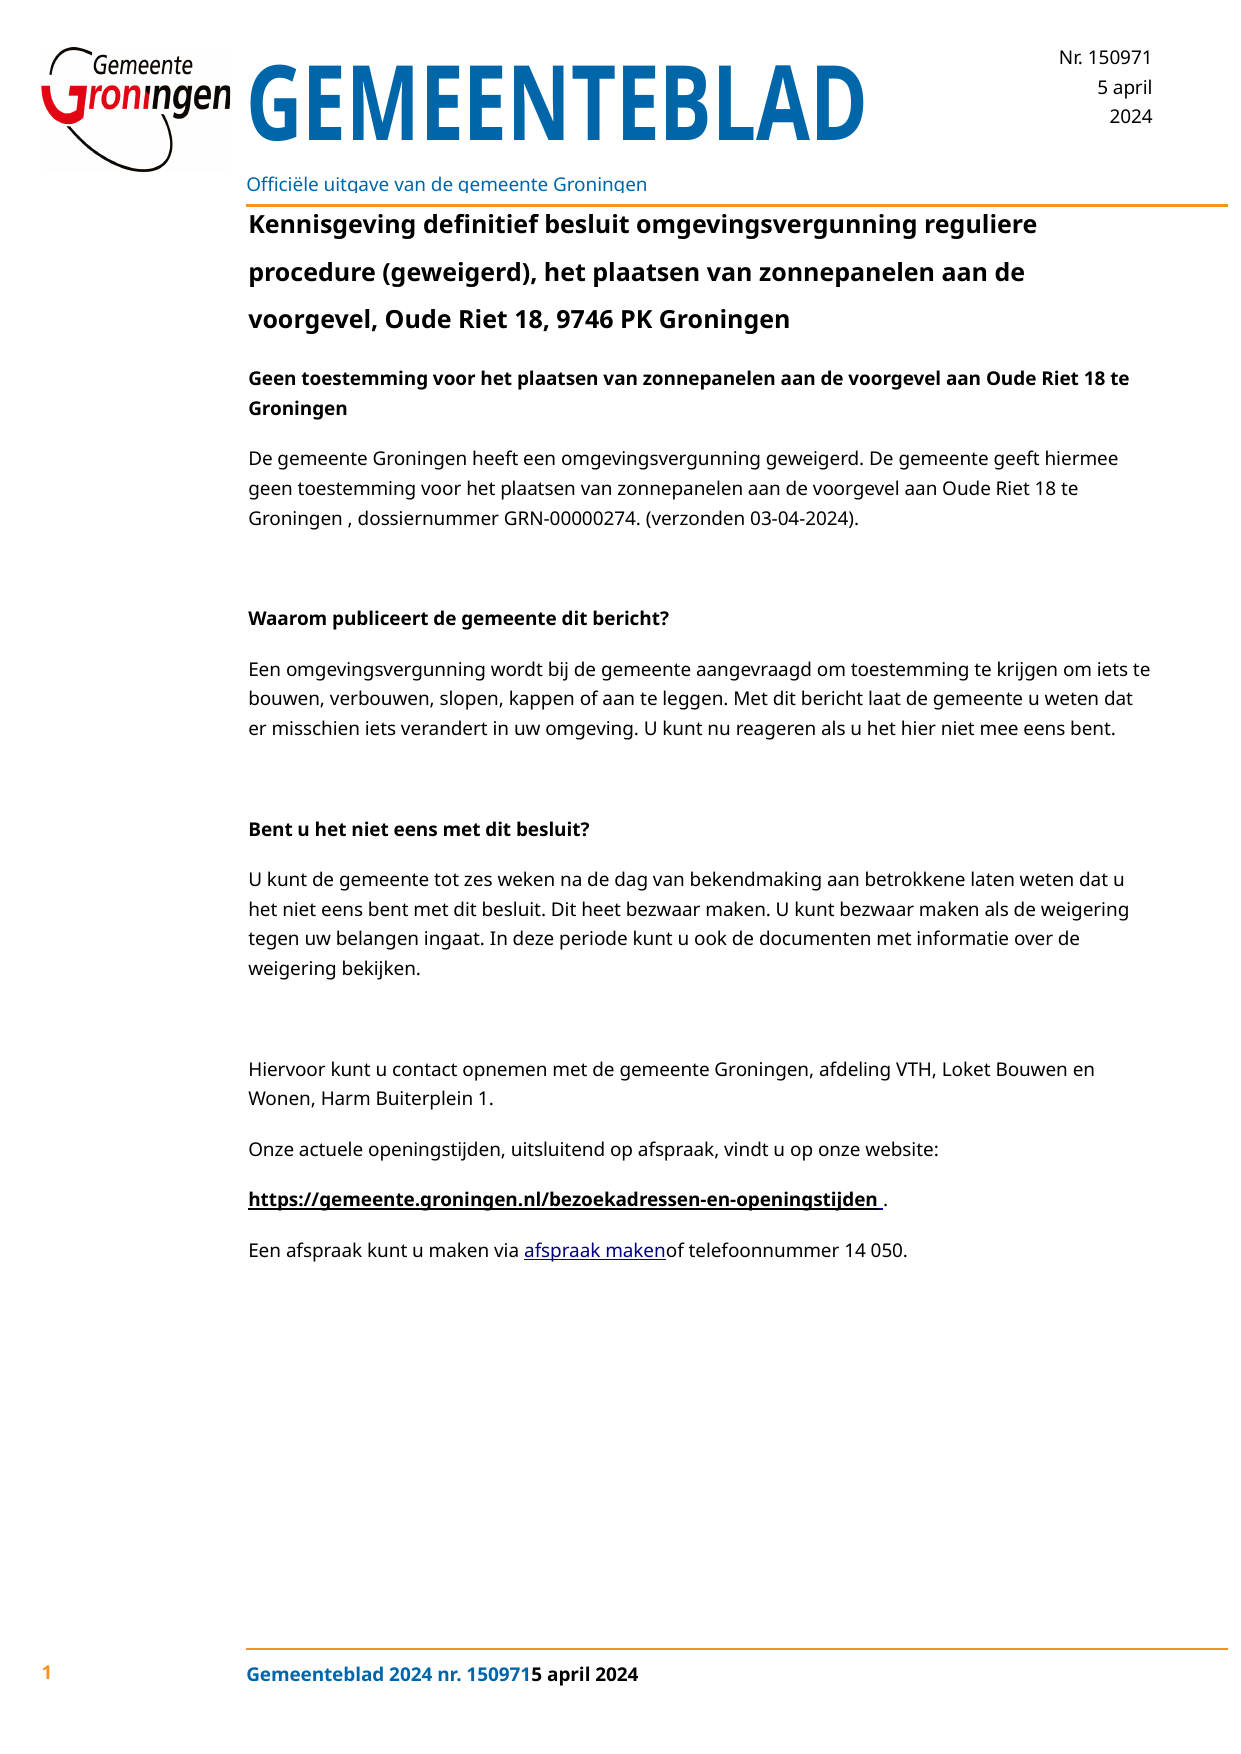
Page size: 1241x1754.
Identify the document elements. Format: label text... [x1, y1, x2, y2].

text Een omgevingsvergunning wordt bij de gemeente aangevraagd om toestemming te krijgen om iets te bouwen, verbouwen, slopen, kappen of aan te leggen. Met dit bericht laat de gemeente u weten dat er misschien iets verandert in uw omgeving. U kunt nu reageren als u het hier niet mee eens bent. [248, 656, 1152, 741]
text De gemeente Groningen heeft een omgevingsvergunning geweigerd. De gemeente geeft hiermee geen toestemming voor het plaatsen van zonnepanelen aan de voorgevel aan Oude Riet 18 te Groningen , dossiernummer GRN-00000274. (verzonden 03-04-2024). [248, 446, 1152, 530]
text Onze actuele openingstijden, uitsluitend op afspraak, vindt u op onze website: [248, 1136, 1152, 1162]
text Waarom publiceert de gemeente dit bericht? [248, 606, 1152, 631]
text Hiervoor kunt u contact opnemen met de gemeente Groningen, afdeling VTH, Loket Bouwen en Wonen, Harm Buiterplein 1. [248, 1056, 1152, 1111]
picture [41, 47, 231, 172]
text https://gemeente.groningen.nl/bezoekadressen-en-openingstijden . [248, 1186, 1152, 1212]
text Kennisgeving definitief besluit omgevingsvergunning reguliere procedure (geweigerd), het plaatsen van zonnepanelen aan de voorgevel, Oude Riet 18, 9746 PK Groningen [248, 207, 1152, 336]
text U kunt de gemeente tot zes weken na de dag van bekendmaking aan betrokkene laten weten dat u het niet eens bent met dit besluit. Dit heet bezwaar maken. U kunt bezwaar maken als de weigering tegen uw belangen ingaat. In deze periode kunt u ook de documenten met informatie over de weigering bekijken. [248, 866, 1152, 981]
text Een afspraak kunt u maken via afspraak makenof telefoonnummer 14 050. [248, 1237, 1152, 1262]
text Bent u het niet eens met dit besluit? [248, 816, 1152, 842]
text Geen toestemming voor het plaatsen van zonnepanelen aan de voorgevel aan Oude Riet 18 te Groningen [248, 366, 1152, 421]
